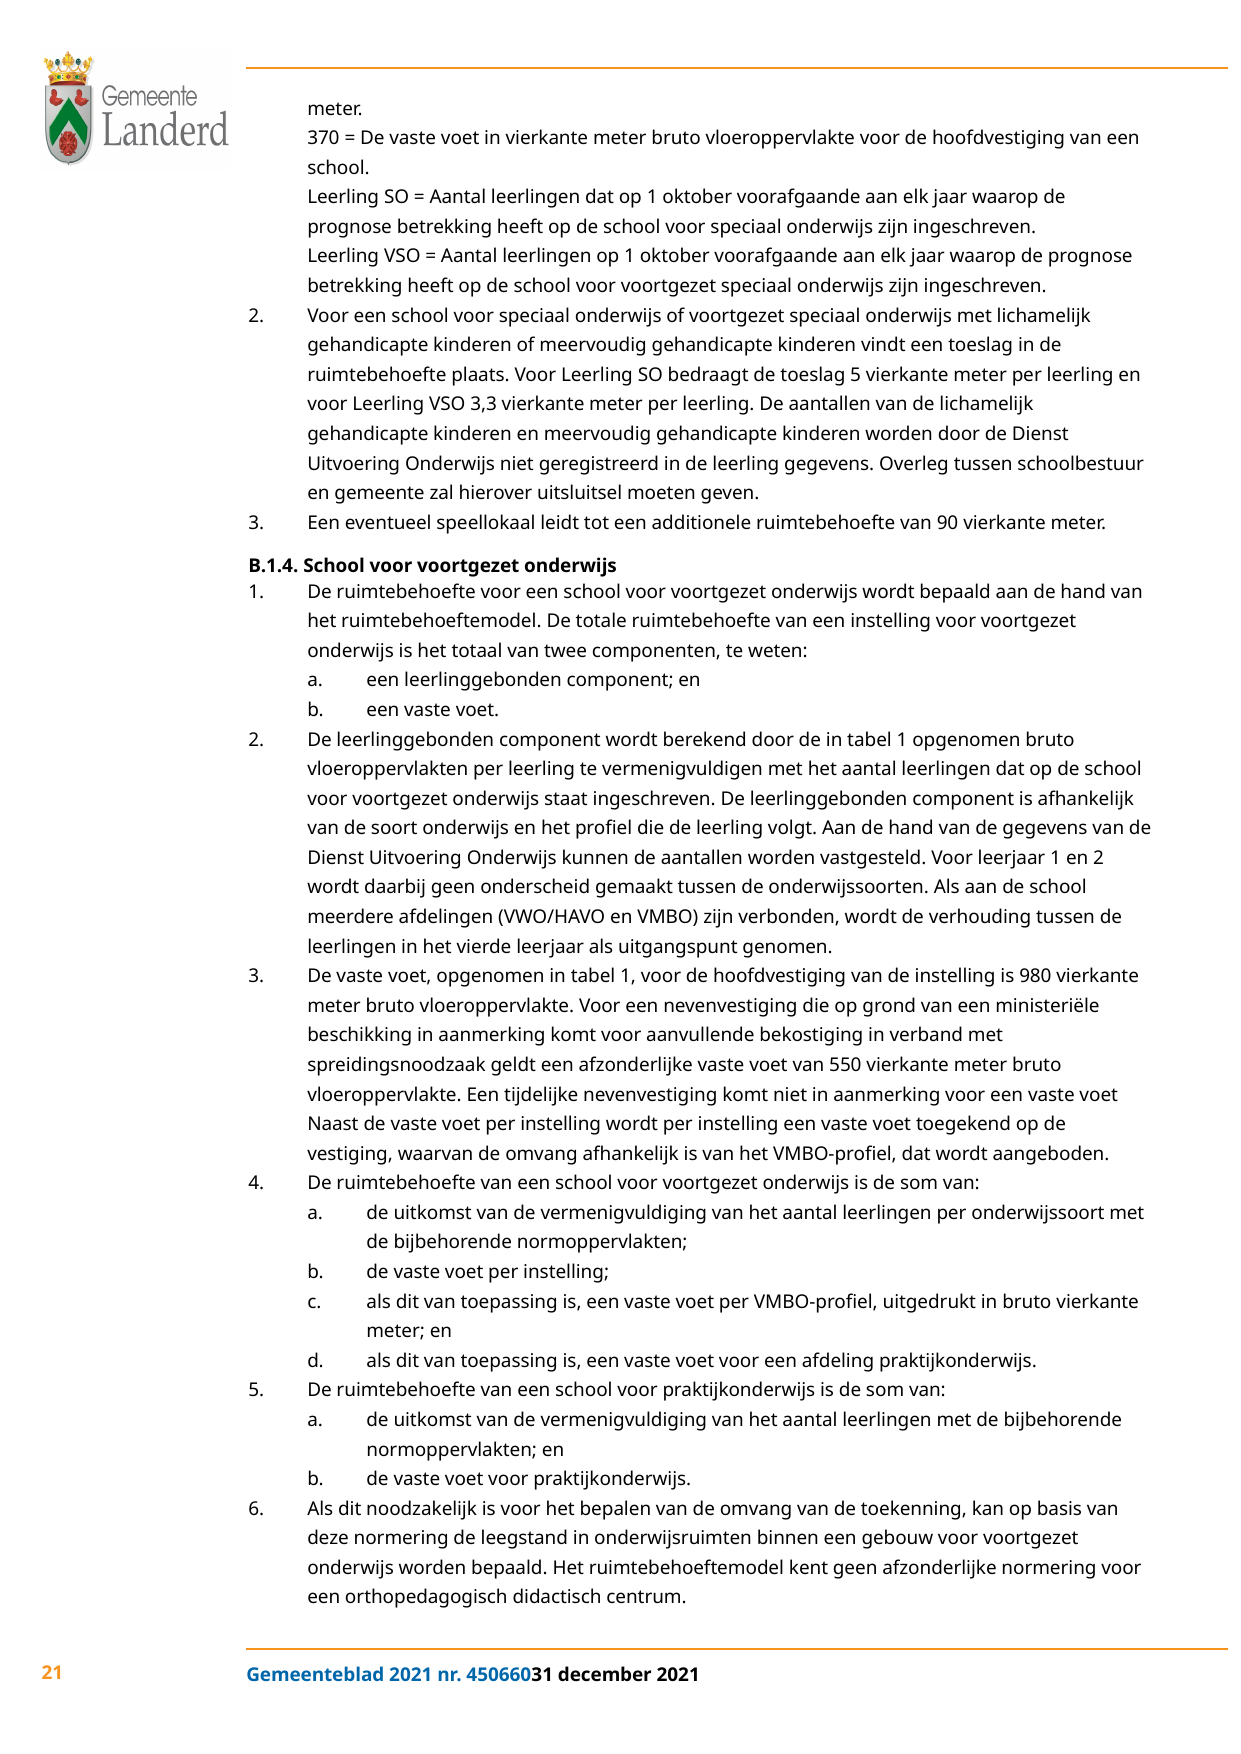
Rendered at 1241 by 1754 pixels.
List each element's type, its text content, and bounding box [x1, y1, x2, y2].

text B.1.4. School voor voortgezet onderwijs [248, 552, 1152, 578]
picture [41, 47, 231, 172]
list meter. [248, 95, 1152, 121]
list De ruimtebehoefte van een school voor voortgezet onderwijs is de som van: [248, 1169, 1152, 1195]
list Voor een school voor speciaal onderwijs of voortgezet speciaal onderwijs met lichamelijk gehandicapte kinderen of meervoudig gehandicapte kinderen vindt een toeslag in de ruimtebehoefte plaats. Voor Leerling SO bedraagt de toeslag 5 vierkante meter per leerling en voor Leerling VSO 3,3 vierkante meter per leerling. De aantallen van de lichamelijk gehandicapte kinderen en meervoudig gehandicapte kinderen worden door de Dienst Uitvoering Onderwijs niet geregistreerd in de leerling gegevens. Overleg tussen schoolbestuur en gemeente zal hierover uitsluitsel moeten geven. [248, 302, 1152, 505]
list Leerling SO = Aantal leerlingen dat op 1 oktober voorafgaande aan elk jaar waarop de prognose betrekking heeft op de school voor speciaal onderwijs zijn ingeschreven. [248, 183, 1152, 239]
list een vaste voet. [307, 696, 1152, 722]
list de uitkomst van de vermenigvuldiging van het aantal leerlingen per onderwijssoort met de bijbehorende normoppervlakten; [307, 1199, 1152, 1254]
list de vaste voet per instelling; [307, 1258, 1152, 1284]
list de uitkomst van de vermenigvuldiging van het aantal leerlingen met de bijbehorende normoppervlakten; en [307, 1406, 1152, 1461]
list De leerlinggebonden component wordt berekend door de in tabel 1 opgenomen bruto vloeroppervlakten per leerling te vermenigvuldigen met het aantal leerlingen dat op de school voor voortgezet onderwijs staat ingeschreven. De leerlinggebonden component is afhankelijk van de soort onderwijs en het profiel die de leerling volgt. Aan de hand van de gegevens van de Dienst Uitvoering Onderwijs kunnen de aantallen worden vastgesteld. Voor leerjaar 1 en 2 wordt daarbij geen onderscheid gemaakt tussen de onderwijssoorten. Als aan de school meerdere afdelingen (VWO/HAVO en VMBO) zijn verbonden, wordt de verhouding tussen de leerlingen in het vierde leerjaar als uitgangspunt genomen. [248, 726, 1152, 958]
list als dit van toepassing is, een vaste voet voor een afdeling praktijkonderwijs. [307, 1347, 1152, 1373]
list als dit van toepassing is, een vaste voet per VMBO-profiel, uitgedrukt in bruto vierkante meter; en [307, 1288, 1152, 1343]
list Als dit noodzakelijk is voor het bepalen van de omvang van de toekenning, kan op basis van deze normering de leegstand in onderwijsruimten binnen een gebouw voor voortgezet onderwijs worden bepaald. Het ruimtebehoeftemodel kent geen afzonderlijke normering voor een orthopedagogisch didactisch centrum. [248, 1495, 1152, 1609]
list de vaste voet voor praktijkonderwijs. [307, 1465, 1152, 1491]
list Leerling VSO = Aantal leerlingen op 1 oktober voorafgaande aan elk jaar waarop de prognose betrekking heeft op de school voor voortgezet speciaal onderwijs zijn ingeschreven. [248, 243, 1152, 298]
list 370 = De vaste voet in vierkante meter bruto vloeroppervlakte voor de hoofdvestiging van een school. [248, 124, 1152, 180]
list een leerlinggebonden component; en [307, 667, 1152, 692]
list De vaste voet, opgenomen in tabel 1, voor de hoofdvestiging van de instelling is 980 vierkante meter bruto vloeroppervlakte. Voor een nevenvestiging die op grond van een ministeriële beschikking in aanmerking komt voor aanvullende bekostiging in verband met spreidingsnoodzaak geldt een afzonderlijke vaste voet van 550 vierkante meter bruto vloeroppervlakte. Een tijdelijke nevenvestiging komt niet in aanmerking voor een vaste voet Naast de vaste voet per instelling wordt per instelling een vaste voet toegekend op de vestiging, waarvan de omvang afhankelijk is van het VMBO-profiel, dat wordt aangeboden. [248, 962, 1152, 1166]
list Een eventueel speellokaal leidt tot een additionele ruimtebehoefte van 90 vierkante meter. [248, 509, 1152, 535]
list De ruimtebehoefte van een school voor praktijkonderwijs is de som van: [248, 1377, 1152, 1402]
list De ruimtebehoefte voor een school voor voortgezet onderwijs wordt bepaald aan de hand van het ruimtebehoeftemodel. De totale ruimtebehoefte van een instelling voor voortgezet onderwijs is het totaal van twee componenten, te weten: [248, 578, 1152, 663]
